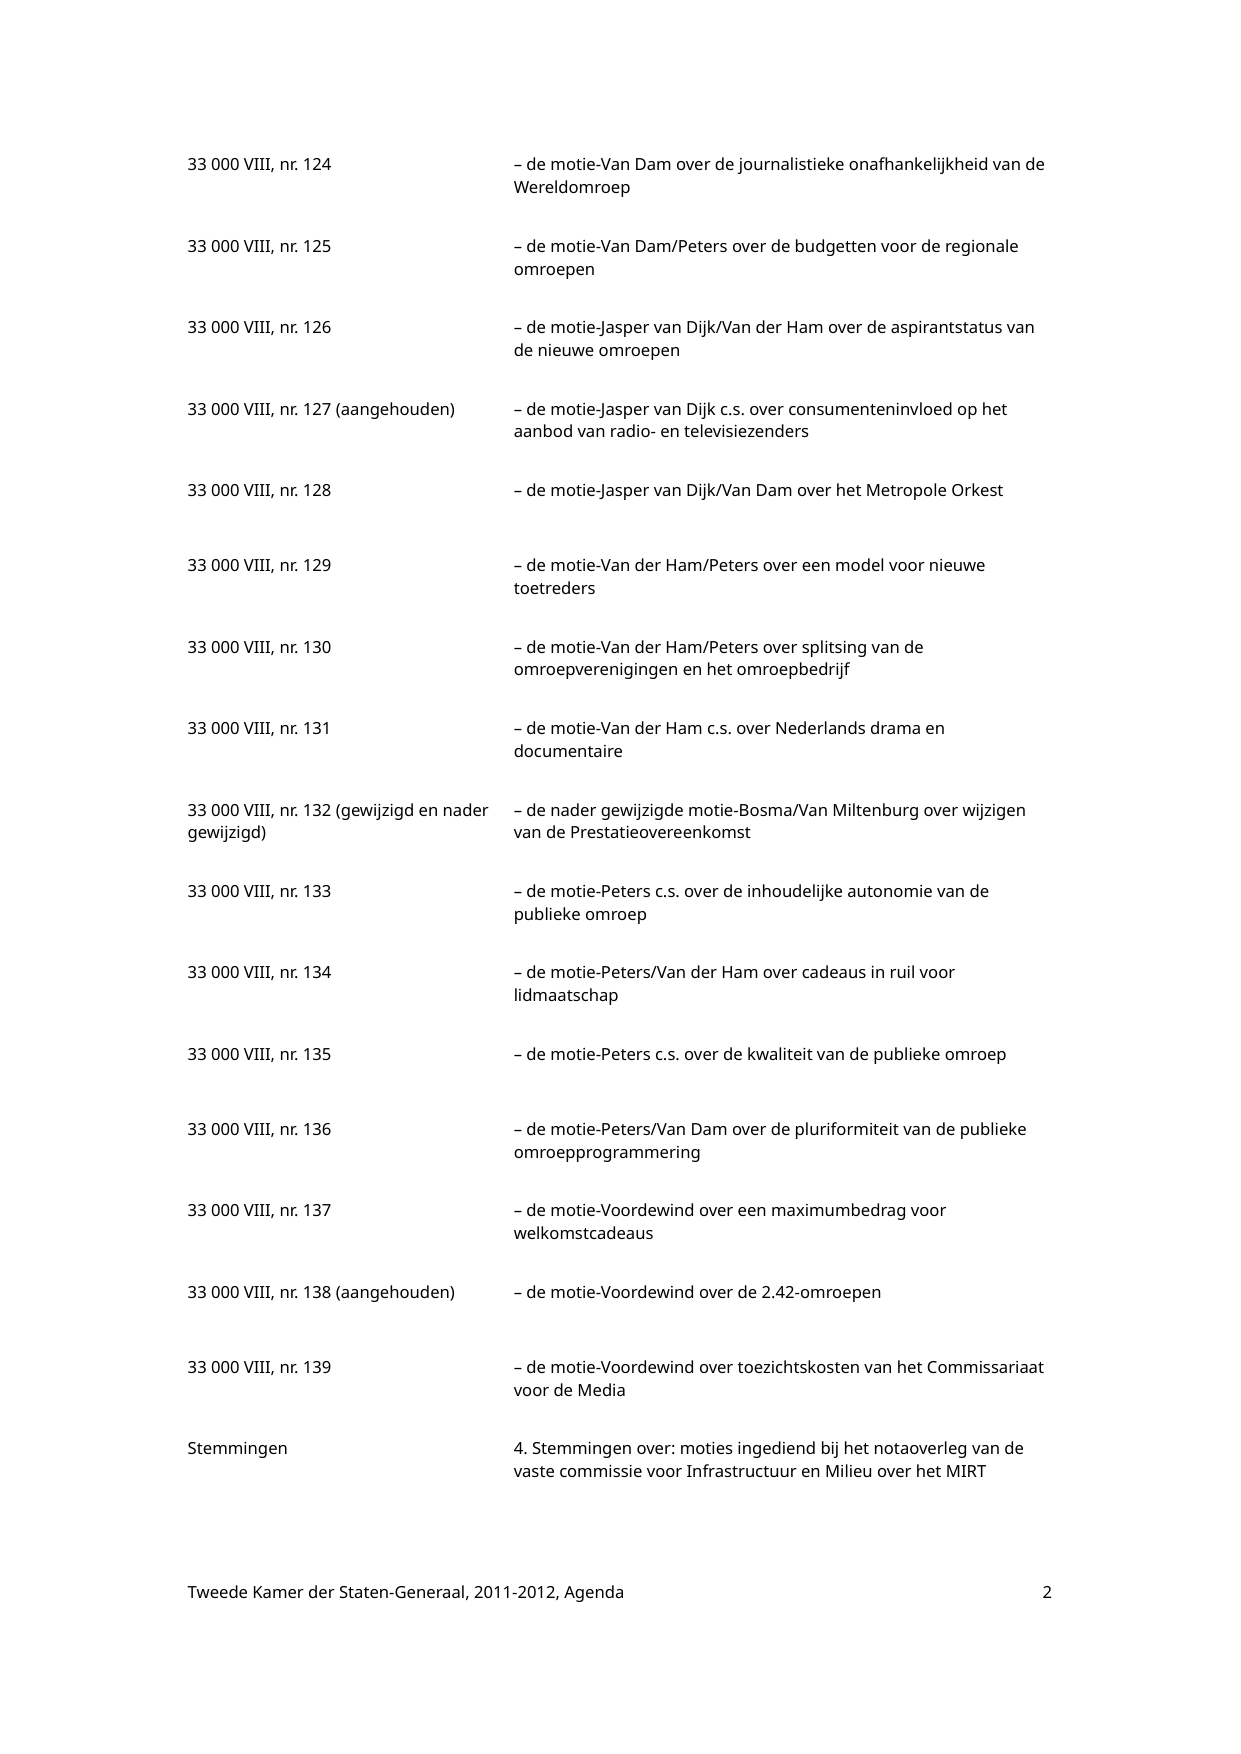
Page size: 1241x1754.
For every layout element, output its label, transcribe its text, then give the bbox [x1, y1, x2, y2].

table_cell – de nader gewijzigde motie-Bosma/Van Miltenburg over wijzigen van de Prestatieovereenkomst [510, 795, 1053, 877]
table_cell – de motie-Peters/Van der Ham over cadeaus in ruil voor lidmaatschap [510, 958, 1053, 1039]
table_cell 33 000 VIII, nr. 135 [188, 1040, 490, 1114]
table_cell [490, 1040, 510, 1114]
table_cell 33 000 VIII, nr. 131 [188, 714, 490, 795]
table_cell [490, 150, 510, 231]
table_cell – de motie-Voordewind over de 2.42-omroepen [510, 1278, 1053, 1352]
table_cell [490, 1115, 510, 1196]
table_cell [490, 877, 510, 958]
table_cell [490, 1434, 510, 1515]
table_cell [490, 313, 510, 394]
table_cell – de motie-Van der Ham/Peters over splitsing van de omroepverenigingen en het omroepbedrijf [510, 632, 1053, 714]
table_cell [490, 795, 510, 877]
table_cell 33 000 VIII, nr. 137 [188, 1196, 490, 1277]
table_cell – de motie-Jasper van Dijk c.s. over consumenteninvloed op het aanbod van radio- en televisiezenders [510, 394, 1053, 476]
table_cell – de motie-Voordewind over een maximumbedrag voor welkomstcadeaus [510, 1196, 1053, 1277]
table_cell [490, 958, 510, 1039]
table_cell [490, 1196, 510, 1277]
table_cell 33 000 VIII, nr. 126 [188, 313, 490, 394]
table_cell [490, 1278, 510, 1352]
table_cell 33 000 VIII, nr. 138 (aangehouden) [188, 1278, 490, 1352]
table_cell [490, 632, 510, 714]
table_cell 33 000 VIII, nr. 136 [188, 1115, 490, 1196]
table_cell 33 000 VIII, nr. 133 [188, 877, 490, 958]
table_cell [490, 394, 510, 476]
table_cell – de motie-Van Dam over de journalistieke onafhankelijkheid van de Wereldomroep [510, 150, 1053, 231]
table_cell – de motie-Van der Ham/Peters over een model voor nieuwe toetreders [510, 551, 1053, 632]
table_cell [490, 714, 510, 795]
table_cell 33 000 VIII, nr. 127 (aangehouden) [188, 394, 490, 476]
table_cell 33 000 VIII, nr. 125 [188, 231, 490, 313]
table_cell – de motie-Jasper van Dijk/Van Dam over het Metropole Orkest [510, 476, 1053, 551]
table_cell [490, 476, 510, 551]
table_cell – de motie-Van Dam/Peters over de budgetten voor de regionale omroepen [510, 231, 1053, 313]
table_cell 33 000 VIII, nr. 132 (gewijzigd en nader gewijzigd) [188, 795, 490, 877]
table_cell 33 000 VIII, nr. 128 [188, 476, 490, 551]
table_cell 33 000 VIII, nr. 139 [188, 1353, 490, 1434]
table_cell [490, 1353, 510, 1434]
table_cell 33 000 VIII, nr. 124 [188, 150, 490, 231]
table_cell – de motie-Jasper van Dijk/Van der Ham over de aspirantstatus van de nieuwe omroepen [510, 313, 1053, 394]
table_cell – de motie-Voordewind over toezichtskosten van het Commissariaat voor de Media [510, 1353, 1053, 1434]
table_cell – de motie-Peters c.s. over de inhoudelijke autonomie van de publieke omroep [510, 877, 1053, 958]
table_cell – de motie-Van der Ham c.s. over Nederlands drama en documentaire [510, 714, 1053, 795]
table_cell [490, 231, 510, 313]
table_cell 33 000 VIII, nr. 134 [188, 958, 490, 1039]
table_cell 33 000 VIII, nr. 129 [188, 551, 490, 632]
table_cell Stemmingen [188, 1434, 490, 1515]
table_cell [490, 551, 510, 632]
table_cell 33 000 VIII, nr. 130 [188, 632, 490, 714]
table_cell – de motie-Peters c.s. over de kwaliteit van de publieke omroep [510, 1040, 1053, 1114]
table_cell – de motie-Peters/Van Dam over de pluriformiteit van de publieke omroepprogrammering [510, 1115, 1053, 1196]
table_cell 4. Stemmingen over: moties ingediend bij het notaoverleg van de vaste commissie voor Infrastructuur en Milieu over het MIRT [510, 1434, 1053, 1515]
